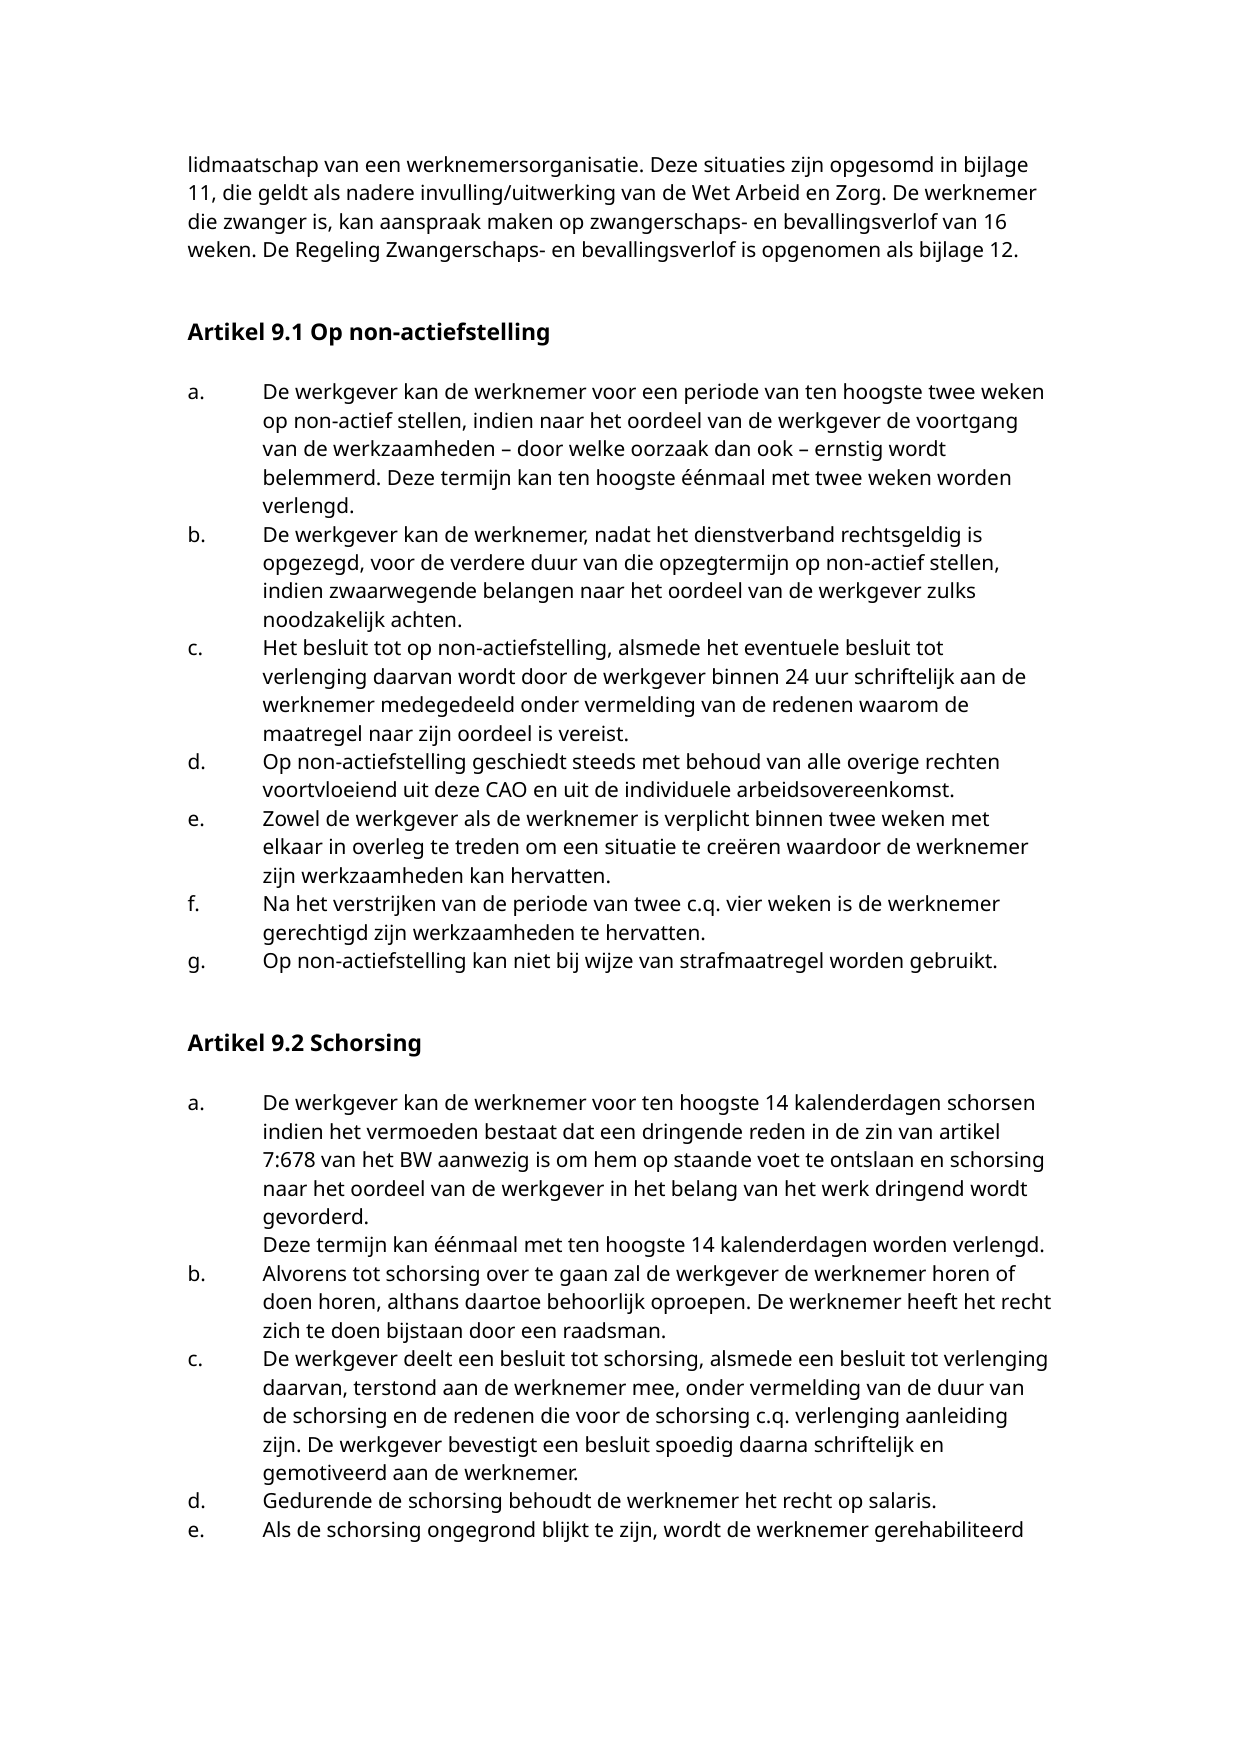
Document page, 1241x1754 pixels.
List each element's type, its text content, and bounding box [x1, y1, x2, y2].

list Op non-actiefstelling kan niet bij wijze van strafmaatregel worden gebruikt. [187, 946, 1053, 975]
list De werkgever kan de werknemer voor ten hoogste 14 kalenderdagen schorsen indien het vermoeden bestaat dat een dringende reden in de zin van artikel 7:678 van het BW aanwezig is om hem op staande voet te ontslaan en schorsing naar het oordeel van de werkgever in het belang van het werk dringend wordt gevorderd. [187, 1088, 1053, 1231]
list De werkgever kan de werknemer voor een periode van ten hoogste twee weken op non-actief stellen, indien naar het oordeel van de werkgever de voortgang van de werkzaamheden – door welke oorzaak dan ook – ernstig wordt belemmerd. Deze termijn kan ten hoogste éénmaal met twee weken worden verlengd. [187, 377, 1053, 520]
list Gedurende de schorsing behoudt de werknemer het recht op salaris. [187, 1487, 1053, 1515]
list De werkgever kan de werknemer, nadat het dienstverband rechtsgeldig is opgezegd, voor de verdere duur van die opzegtermijn op non-actief stellen, indien zwaarwegende belangen naar het oordeel van de werkgever zulks noodzakelijk achten. [187, 520, 1053, 633]
list Zowel de werkgever als de werknemer is verplicht binnen twee weken met elkaar in overleg te treden om een situatie te creëren waardoor de werknemer zijn werkzaamheden kan hervatten. [187, 804, 1053, 889]
subtitle Artikel 9.2 Schorsing [187, 1027, 1053, 1058]
list Alvorens tot schorsing over te gaan zal de werkgever de werknemer horen of doen horen, althans daartoe behoorlijk oproepen. De werknemer heeft het recht zich te doen bijstaan door een raadsman. [187, 1259, 1053, 1344]
list Het besluit tot op non-actiefstelling, alsmede het eventuele besluit tot verlenging daarvan wordt door de werkgever binnen 24 uur schriftelijk aan de werknemer medegedeeld onder vermelding van de redenen waarom de maatregel naar zijn oordeel is vereist. [187, 633, 1053, 747]
text lidmaatschap van een werknemersorganisatie. Deze situaties zijn opgesomd in bijlage 11, die geldt als nadere invulling/uitwerking van de Wet Arbeid en Zorg. De werknemer die zwanger is, kan aanspraak maken op zwangerschaps- en bevallingsverlof van 16 weken. De Regeling Zwangerschaps- en bevallingsverlof is opgenomen als bijlage 12. [187, 150, 1053, 264]
subtitle Artikel 9.1 Op non-actiefstelling [187, 316, 1053, 347]
list Als de schorsing ongegrond blijkt te zijn, wordt de werknemer gerehabiliteerd [187, 1515, 1053, 1543]
list De werkgever deelt een besluit tot schorsing, alsmede een besluit tot verlenging daarvan, terstond aan de werknemer mee, onder vermelding van de duur van de schorsing en de redenen die voor de schorsing c.q. verlenging aanleiding zijn. De werkgever bevestigt een besluit spoedig daarna schriftelijk en gemotiveerd aan de werknemer. [187, 1344, 1053, 1487]
list Na het verstrijken van de periode van twee c.q. vier weken is de werknemer gerechtigd zijn werkzaamheden te hervatten. [187, 889, 1053, 946]
list Op non-actiefstelling geschiedt steeds met behoud van alle overige rechten voortvloeiend uit deze CAO en uit de individuele arbeidsovereenkomst. [187, 747, 1053, 804]
list Deze termijn kan éénmaal met ten hoogste 14 kalenderdagen worden verlengd. [187, 1231, 1053, 1259]
